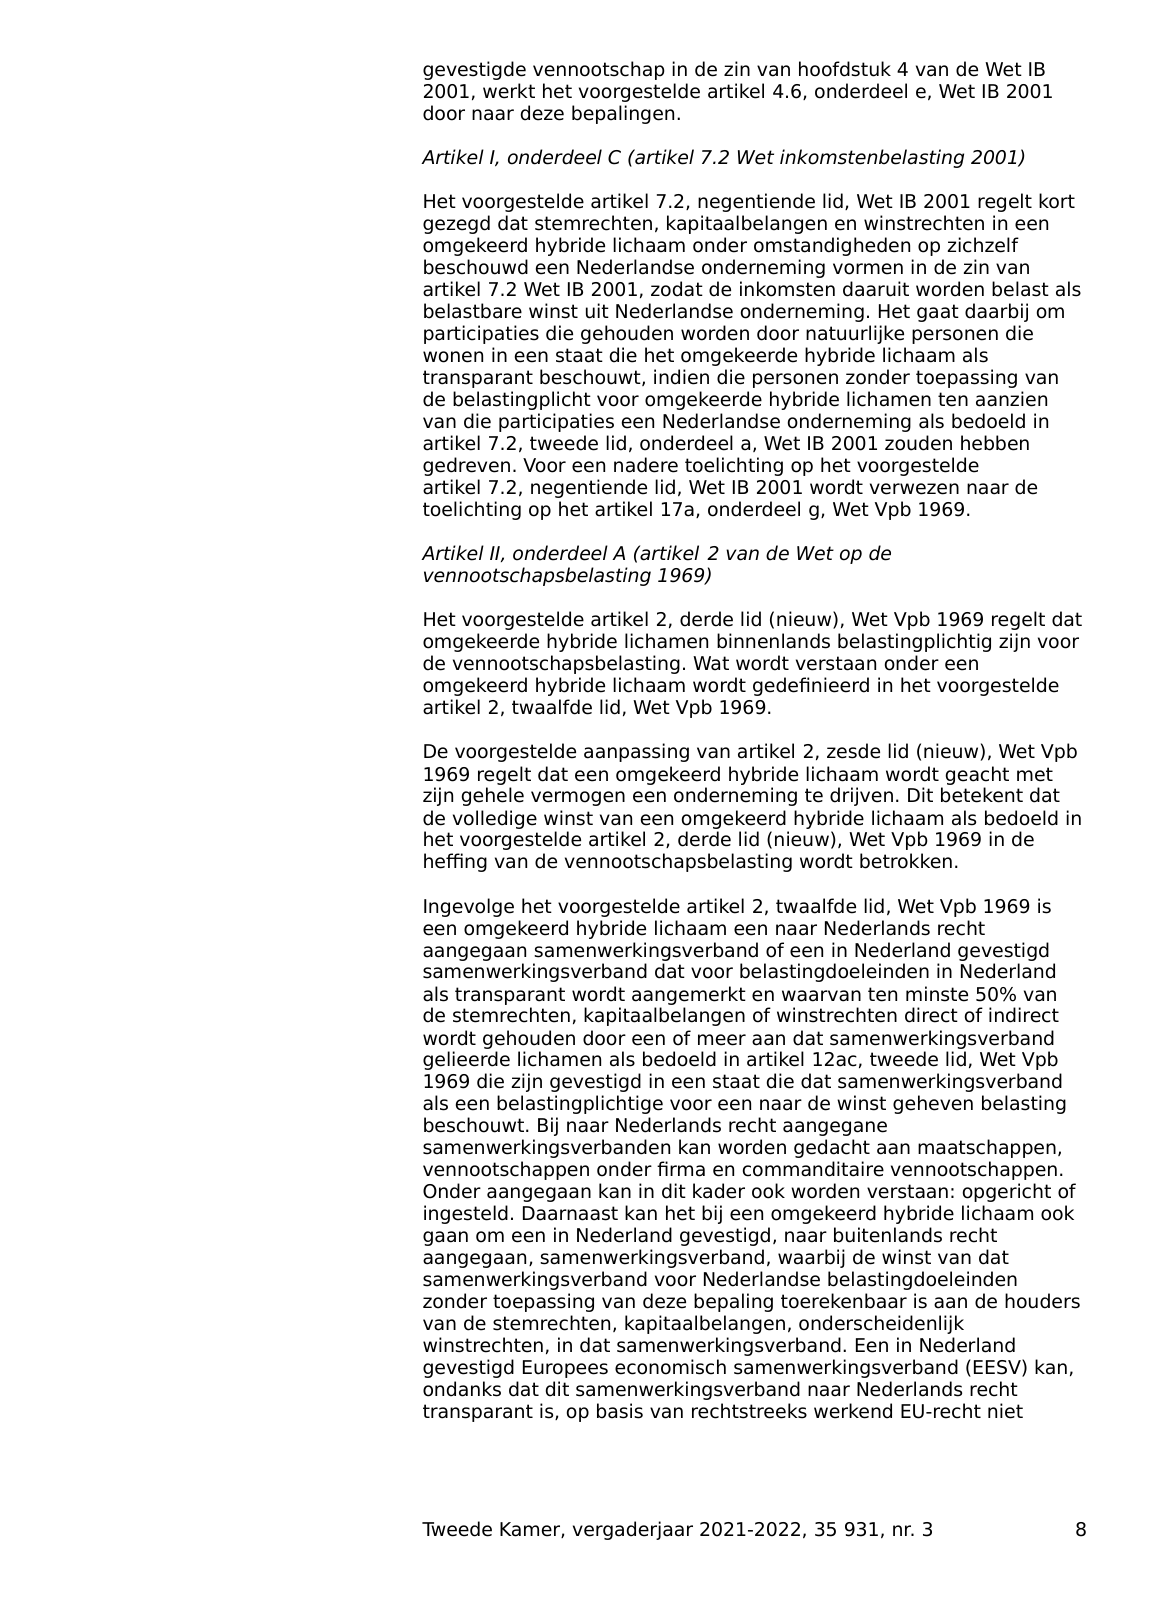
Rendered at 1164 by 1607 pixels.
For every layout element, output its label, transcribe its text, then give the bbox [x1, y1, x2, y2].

text Het voorgestelde artikel 7.2, negentiende lid, Wet IB 2001 regelt kort gezegd dat stemrechten, kapitaalbelangen en winstrechten in een omgekeerd hybride lichaam onder omstandigheden op zichzelf beschouwd een Nederlandse onderneming vormen in de zin van artikel 7.2 Wet IB 2001, zodat de inkomsten daaruit worden belast als belastbare winst uit Nederlandse onderneming. Het gaat daarbij om participaties die gehouden worden door natuurlijke personen die wonen in een staat die het omgekeerde hybride lichaam als transparant beschouwt, indien die personen zonder toepassing van de belastingplicht voor omgekeerde hybride lichamen ten aanzien van die participaties een Nederlandse onderneming als bedoeld in artikel 7.2, tweede lid, onderdeel a, Wet IB 2001 zouden hebben gedreven. Voor een nadere toelichting op het voorgestelde artikel 7.2, negentiende lid, Wet IB 2001 wordt verwezen naar de toelichting op het artikel 17a, onderdeel g, Wet Vpb 1969. [422, 191, 1087, 521]
text De voorgestelde aanpassing van artikel 2, zesde lid (nieuw), Wet Vpb 1969 regelt dat een omgekeerd hybride lichaam wordt geacht met zijn gehele vermogen een onderneming te drijven. Dit betekent dat de volledige winst van een omgekeerd hybride lichaam als bedoeld in het voorgestelde artikel 2, derde lid (nieuw), Wet Vpb 1969 in de heffing van de vennootschapsbelasting wordt betrokken. [422, 741, 1087, 873]
text Het voorgestelde artikel 2, derde lid (nieuw), Wet Vpb 1969 regelt dat omgekeerde hybride lichamen binnenlands belastingplichtig zijn voor de vennootschapsbelasting. Wat wordt verstaan onder een omgekeerd hybride lichaam wordt gedefinieerd in het voorgestelde artikel 2, twaalfde lid, Wet Vpb 1969. [422, 609, 1087, 719]
subtitle Artikel II, onderdeel A (artikel 2 van de Wet op de vennootschapsbelasting 1969) [422, 543, 1087, 587]
text Ingevolge het voorgestelde artikel 2, twaalfde lid, Wet Vpb 1969 is een omgekeerd hybride lichaam een naar Nederlands recht aangegaan samenwerkingsverband of een in Nederland gevestigd samenwerkingsverband dat voor belastingdoeleinden in Nederland als transparant wordt aangemerkt en waarvan ten minste 50% van de stemrechten, kapitaalbelangen of winstrechten direct of indirect wordt gehouden door een of meer aan dat samenwerkingsverband gelieerde lichamen als bedoeld in artikel 12ac, tweede lid, Wet Vpb 1969 die zijn gevestigd in een staat die dat samenwerkingsverband als een belastingplichtige voor een naar de winst geheven belasting beschouwt. Bij naar Nederlands recht aangegane samenwerkingsverbanden kan worden gedacht aan maatschappen, vennootschappen onder firma en commanditaire vennootschappen. Onder aangegaan kan in dit kader ook worden verstaan: opgericht of ingesteld. Daarnaast kan het bij een omgekeerd hybride lichaam ook gaan om een in Nederland gevestigd, naar buitenlands recht aangegaan, samenwerkingsverband, waarbij de winst van dat samenwerkingsverband voor Nederlandse belastingdoeleinden zonder toepassing van deze bepaling toerekenbaar is aan de houders van de stemrechten, kapitaalbelangen, onderscheidenlijk winstrechten, in dat samenwerkingsverband. Een in Nederland gevestigd Europees economisch samenwerkingsverband (EESV) kan, ondanks dat dit samenwerkingsverband naar Nederlands recht transparant is, op basis van rechtstreeks werkend EU-recht niet [422, 896, 1087, 1423]
text gevestigde vennootschap in de zin van hoofdstuk 4 van de Wet IB 2001, werkt het voorgestelde artikel 4.6, onderdeel e, Wet IB 2001 door naar deze bepalingen. [422, 59, 1087, 125]
subtitle Artikel I, onderdeel C (artikel 7.2 Wet inkomstenbelasting 2001) [422, 147, 1087, 169]
